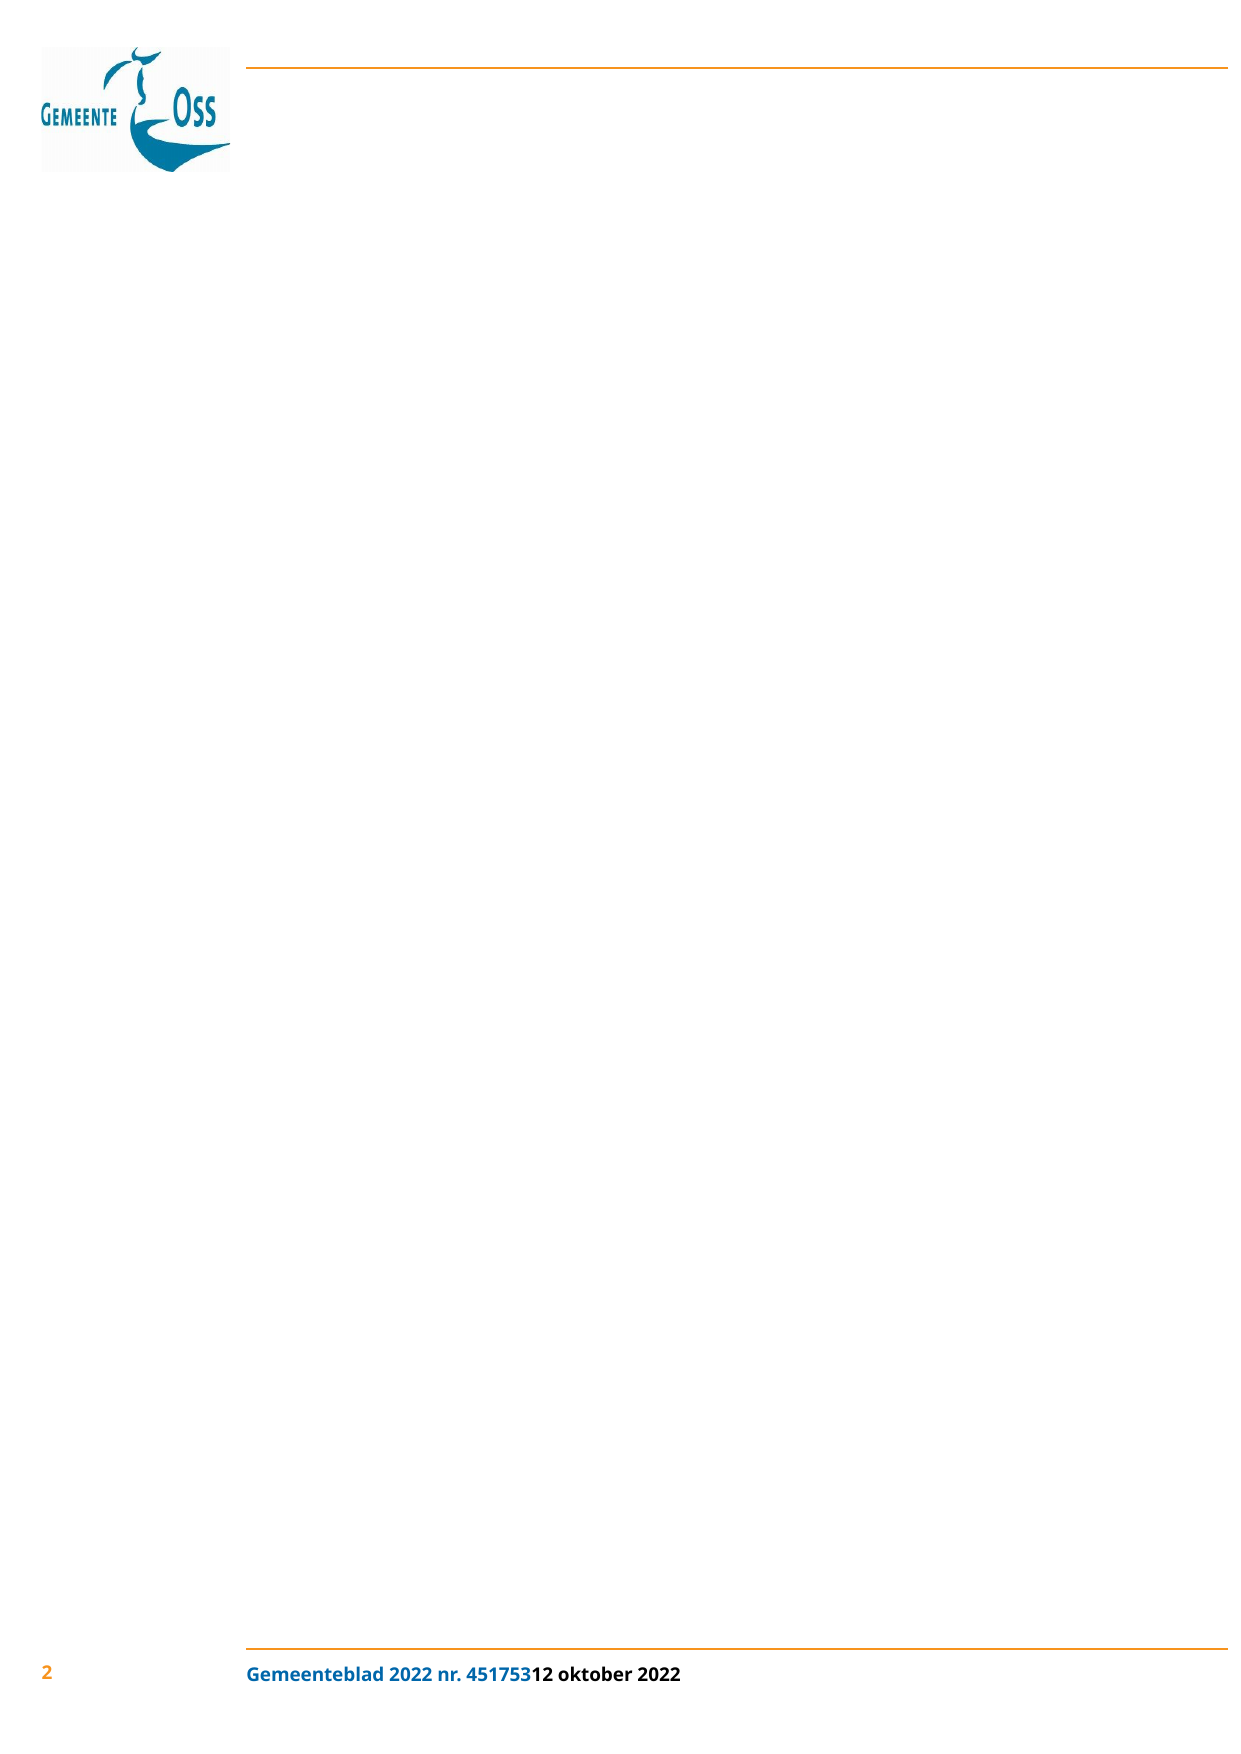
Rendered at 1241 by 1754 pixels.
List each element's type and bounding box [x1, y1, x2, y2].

picture [41, 47, 231, 172]
